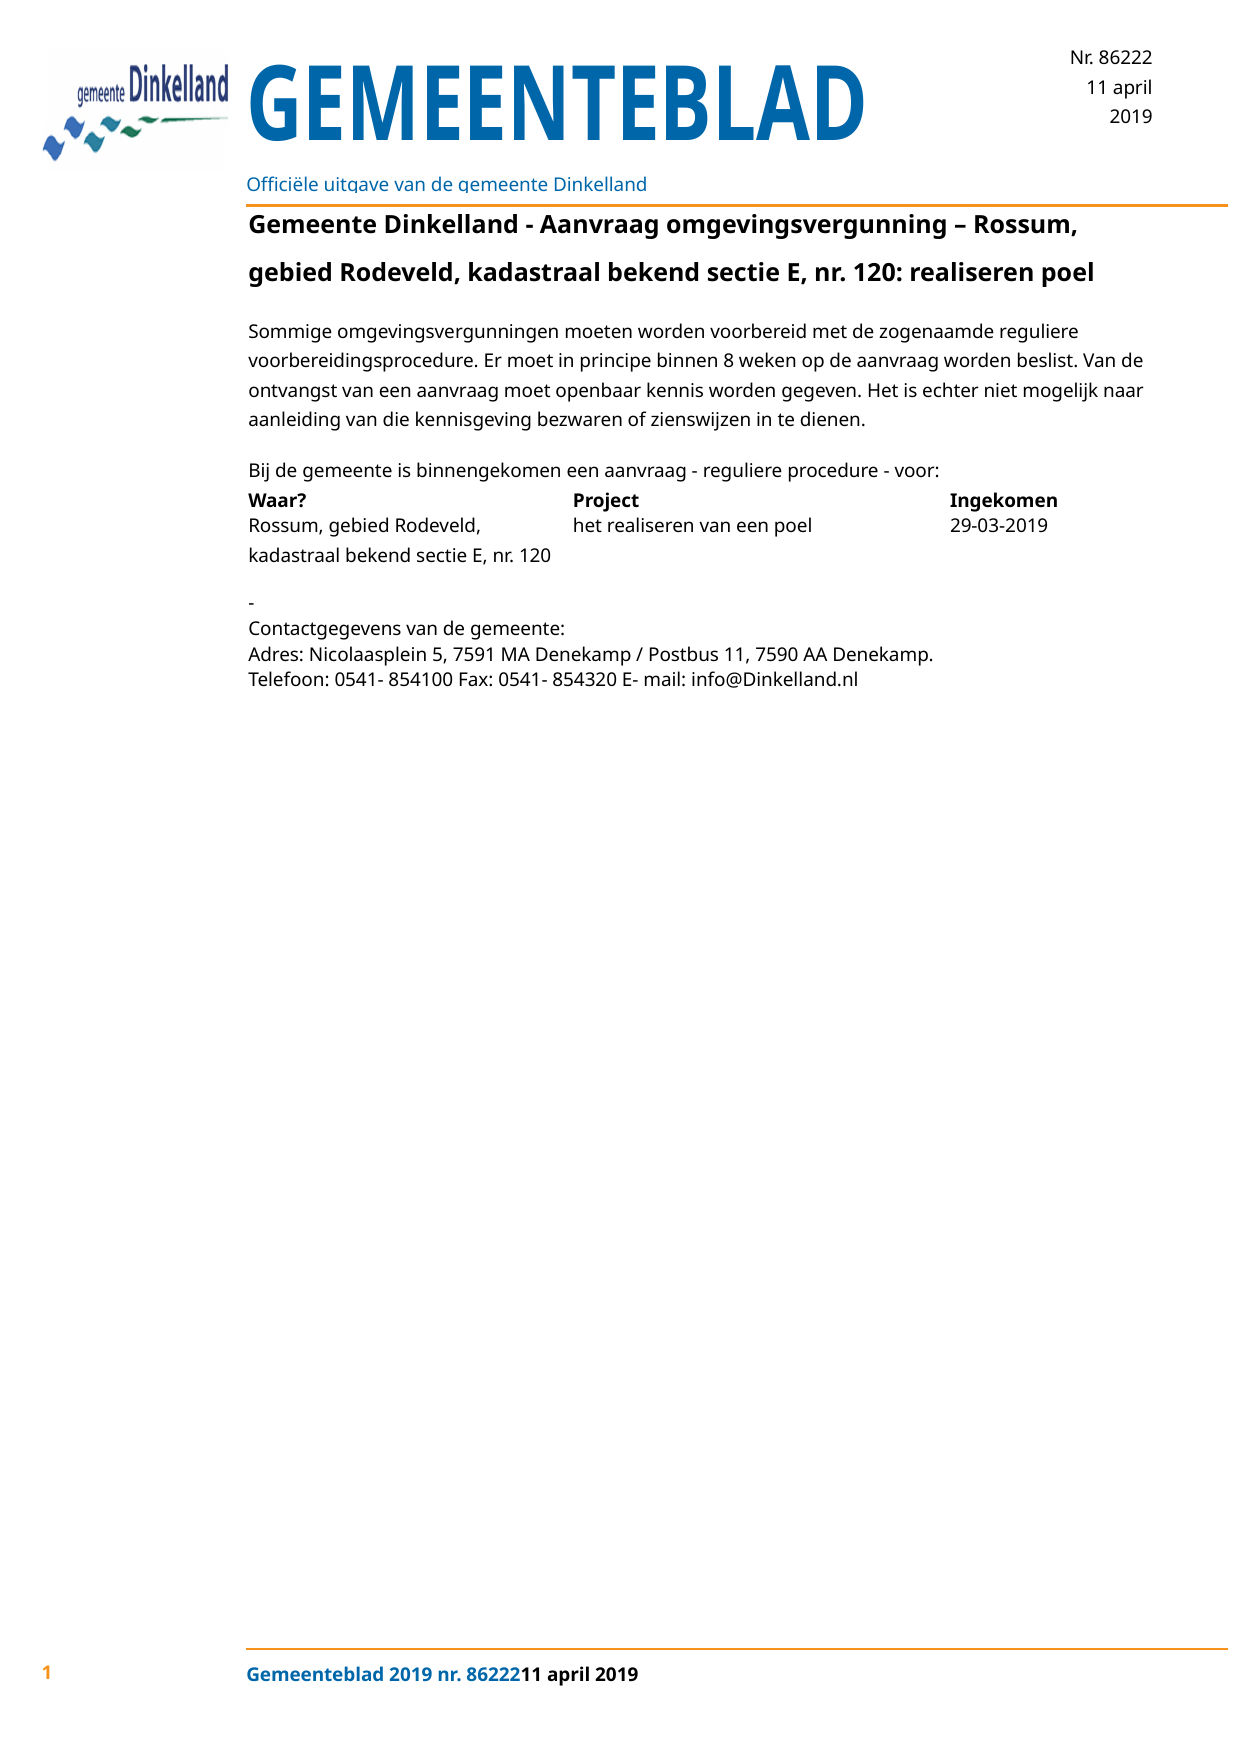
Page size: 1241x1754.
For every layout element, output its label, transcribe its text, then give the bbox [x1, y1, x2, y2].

table_cell het realiseren van een poel [573, 513, 950, 568]
table_header Waar? [248, 487, 573, 512]
table_header Ingekomen [950, 487, 1152, 512]
text Gemeente Dinkelland - Aanvraag omgevingsvergunning – Rossum, gebied Rodeveld, kadastraal bekend sectie E, nr. 120: realiseren poel [248, 207, 1152, 288]
text Contactgegevens van de gemeente: [248, 615, 1152, 641]
text Adres: Nicolaasplein 5, 7591 MA Denekamp / Postbus 11, 7590 AA Denekamp. [248, 641, 1152, 666]
text Telefoon: 0541- 854100 Fax: 0541- 854320 E- mail: info@Dinkelland.nl [248, 666, 1152, 692]
table_header Project [573, 487, 950, 512]
text Bij de gemeente is binnengekomen een aanvraag - reguliere procedure - voor: [248, 457, 1152, 483]
text - [248, 589, 1152, 615]
picture [41, 47, 231, 172]
table_cell Rossum, gebied Rodeveld, kadastraal bekend sectie E, nr. 120 [248, 513, 573, 568]
text Sommige omgevingsvergunningen moeten worden voorbereid met de zogenaamde reguliere voorbereidingsprocedure. Er moet in principe binnen 8 weken op de aanvraag worden beslist. Van de ontvangst van een aanvraag moet openbaar kennis worden gegeven. Het is echter niet mogelijk naar aanleiding van die kennisgeving bezwaren of zienswijzen in te dienen. [248, 318, 1152, 432]
table_cell 29-03-2019 [950, 513, 1152, 568]
